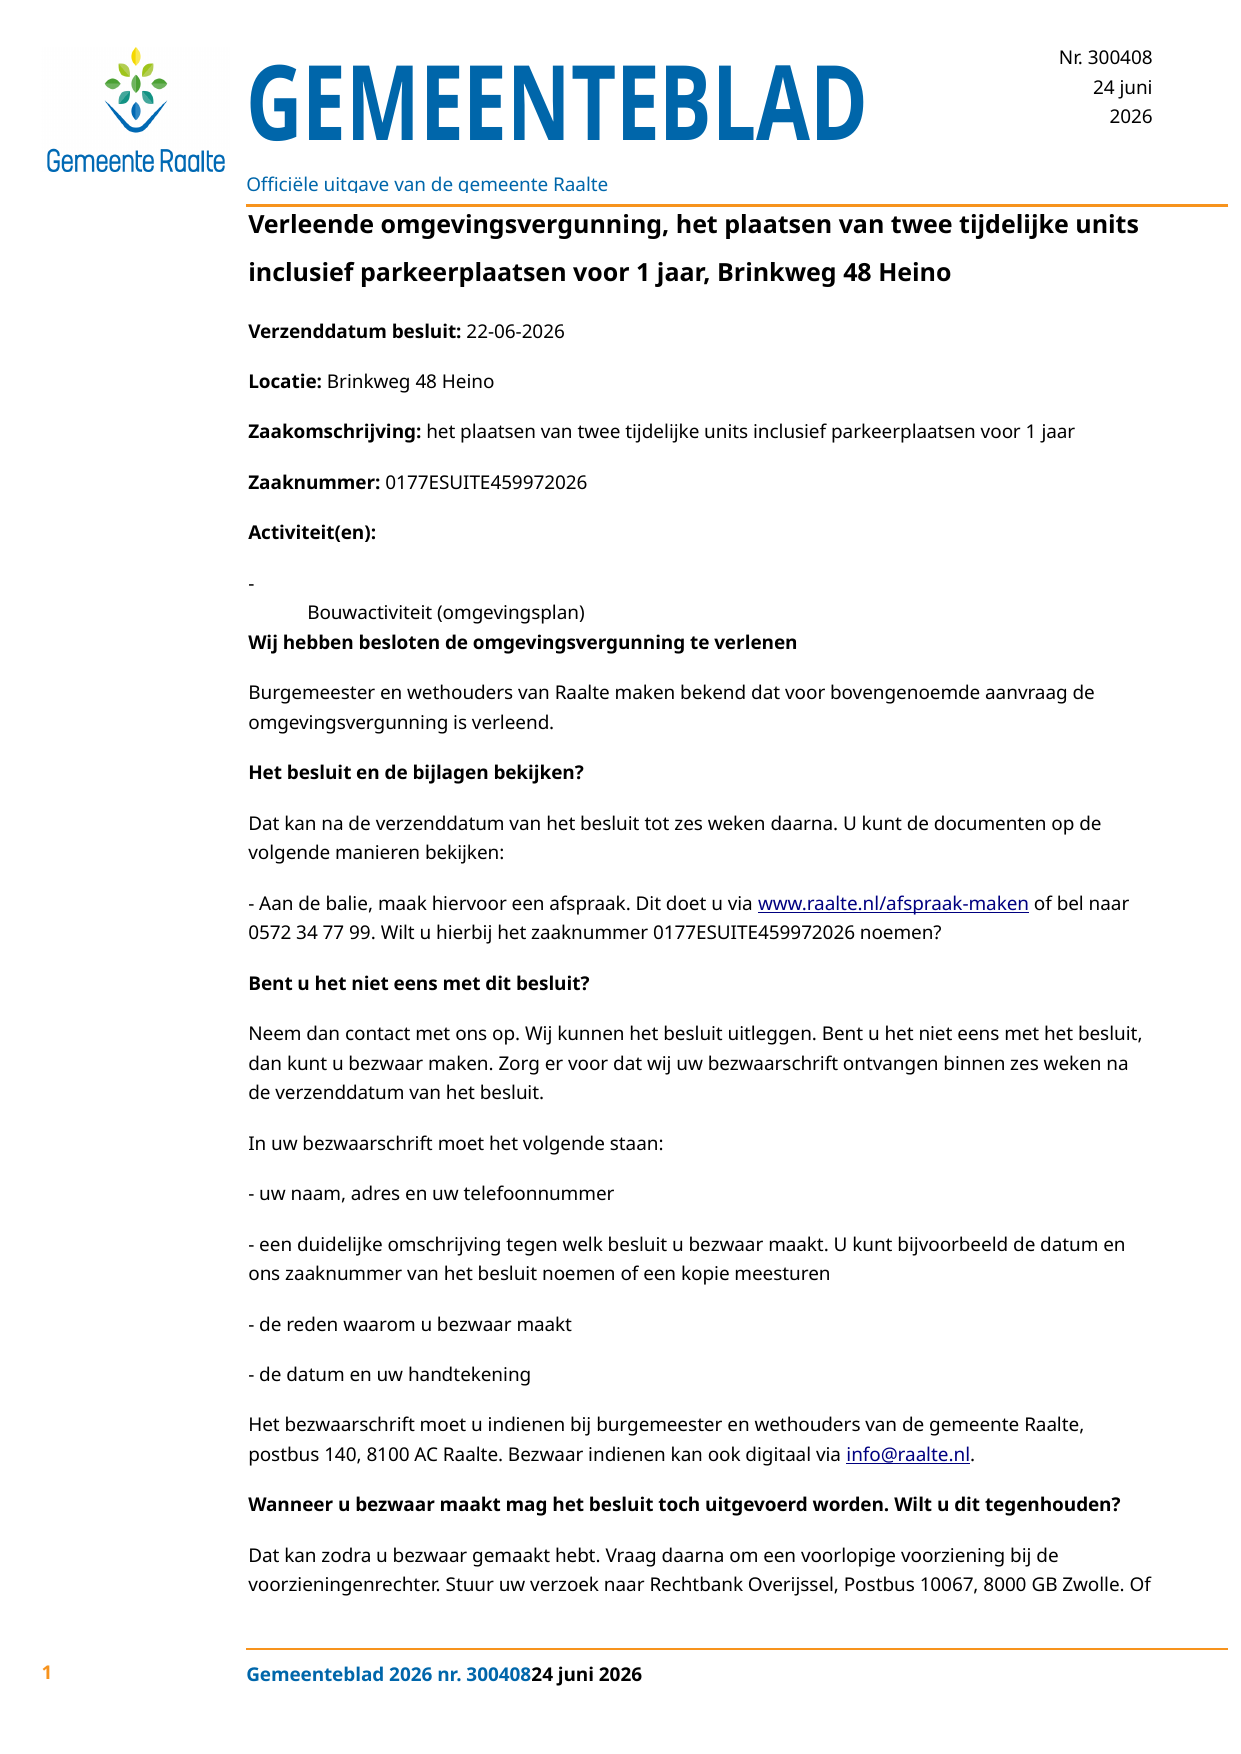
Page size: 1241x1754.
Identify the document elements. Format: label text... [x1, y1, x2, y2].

text Neem dan contact met ons op. Wij kunnen het besluit uitleggen. Bent u het niet eens met het besluit, dan kunt u bezwaar maken. Zorg er voor dat wij uw bezwaarschrift ontvangen binnen zes weken na de verzenddatum van het besluit. [248, 1020, 1152, 1105]
text - Aan de balie, maak hiervoor een afspraak. Dit doet u via www.raalte.nl/afspraak-maken of bel naar 0572 34 77 99. Wilt u hierbij het zaaknummer 0177ESUITE459972026 noemen? [248, 890, 1152, 945]
text Locatie: Brinkweg 48 Heino [248, 368, 1152, 394]
text - de reden waarom u bezwaar maakt [248, 1311, 1152, 1337]
text Het bezwaarschrift moet u indienen bij burgemeester en wethouders van de gemeente Raalte, postbus 140, 8100 AC Raalte. Bezwaar indienen kan ook digitaal via info@raalte.nl. [248, 1412, 1152, 1467]
text - uw naam, adres en uw telefoonnummer [248, 1180, 1152, 1206]
text - de datum en uw handtekening [248, 1361, 1152, 1387]
text Wanneer u bezwaar maakt mag het besluit toch uitgevoerd worden. Wilt u dit tegenhouden? [248, 1492, 1152, 1517]
text - een duidelijke omschrijving tegen welk besluit u bezwaar maakt. U kunt bijvoorbeeld de datum en ons zaaknummer van het besluit noemen of een kopie meesturen [248, 1231, 1152, 1286]
text Zaakomschrijving: het plaatsen van twee tijdelijke units inclusief parkeerplaatsen voor 1 jaar [248, 419, 1152, 444]
text Activiteit(en): [248, 519, 1152, 545]
text Zaaknummer: 0177ESUITE459972026 [248, 469, 1152, 495]
text Bent u het niet eens met dit besluit? [248, 970, 1152, 996]
text Burgemeester en wethouders van Raalte maken bekend dat voor bovengenoemde aanvraag de omgevingsvergunning is verleend. [248, 679, 1152, 735]
text Verzenddatum besluit: 22-06-2026 [248, 318, 1152, 344]
picture [41, 47, 231, 172]
text Verleende omgevingsvergunning, het plaatsen van twee tijdelijke units inclusief parkeerplaatsen voor 1 jaar, Brinkweg 48 Heino [248, 207, 1152, 288]
text Wij hebben besloten de omgevingsvergunning te verlenen [248, 629, 1152, 655]
text In uw bezwaarschrift moet het volgende staan: [248, 1130, 1152, 1156]
text Dat kan na de verzenddatum van het besluit tot zes weken daarna. U kunt de documenten op de volgende manieren bekijken: [248, 810, 1152, 865]
text Het besluit en de bijlagen bekijken? [248, 759, 1152, 785]
list Bouwactiviteit (omgevingsplan) [248, 599, 1152, 625]
text Dat kan zodra u bezwaar gemaakt hebt. Vraag daarna om een voorlopige voorziening bij de voorzieningenrechter. Stuur uw verzoek naar Rechtbank Overijssel, Postbus 10067, 8000 GB Zwolle. Of [248, 1542, 1152, 1597]
